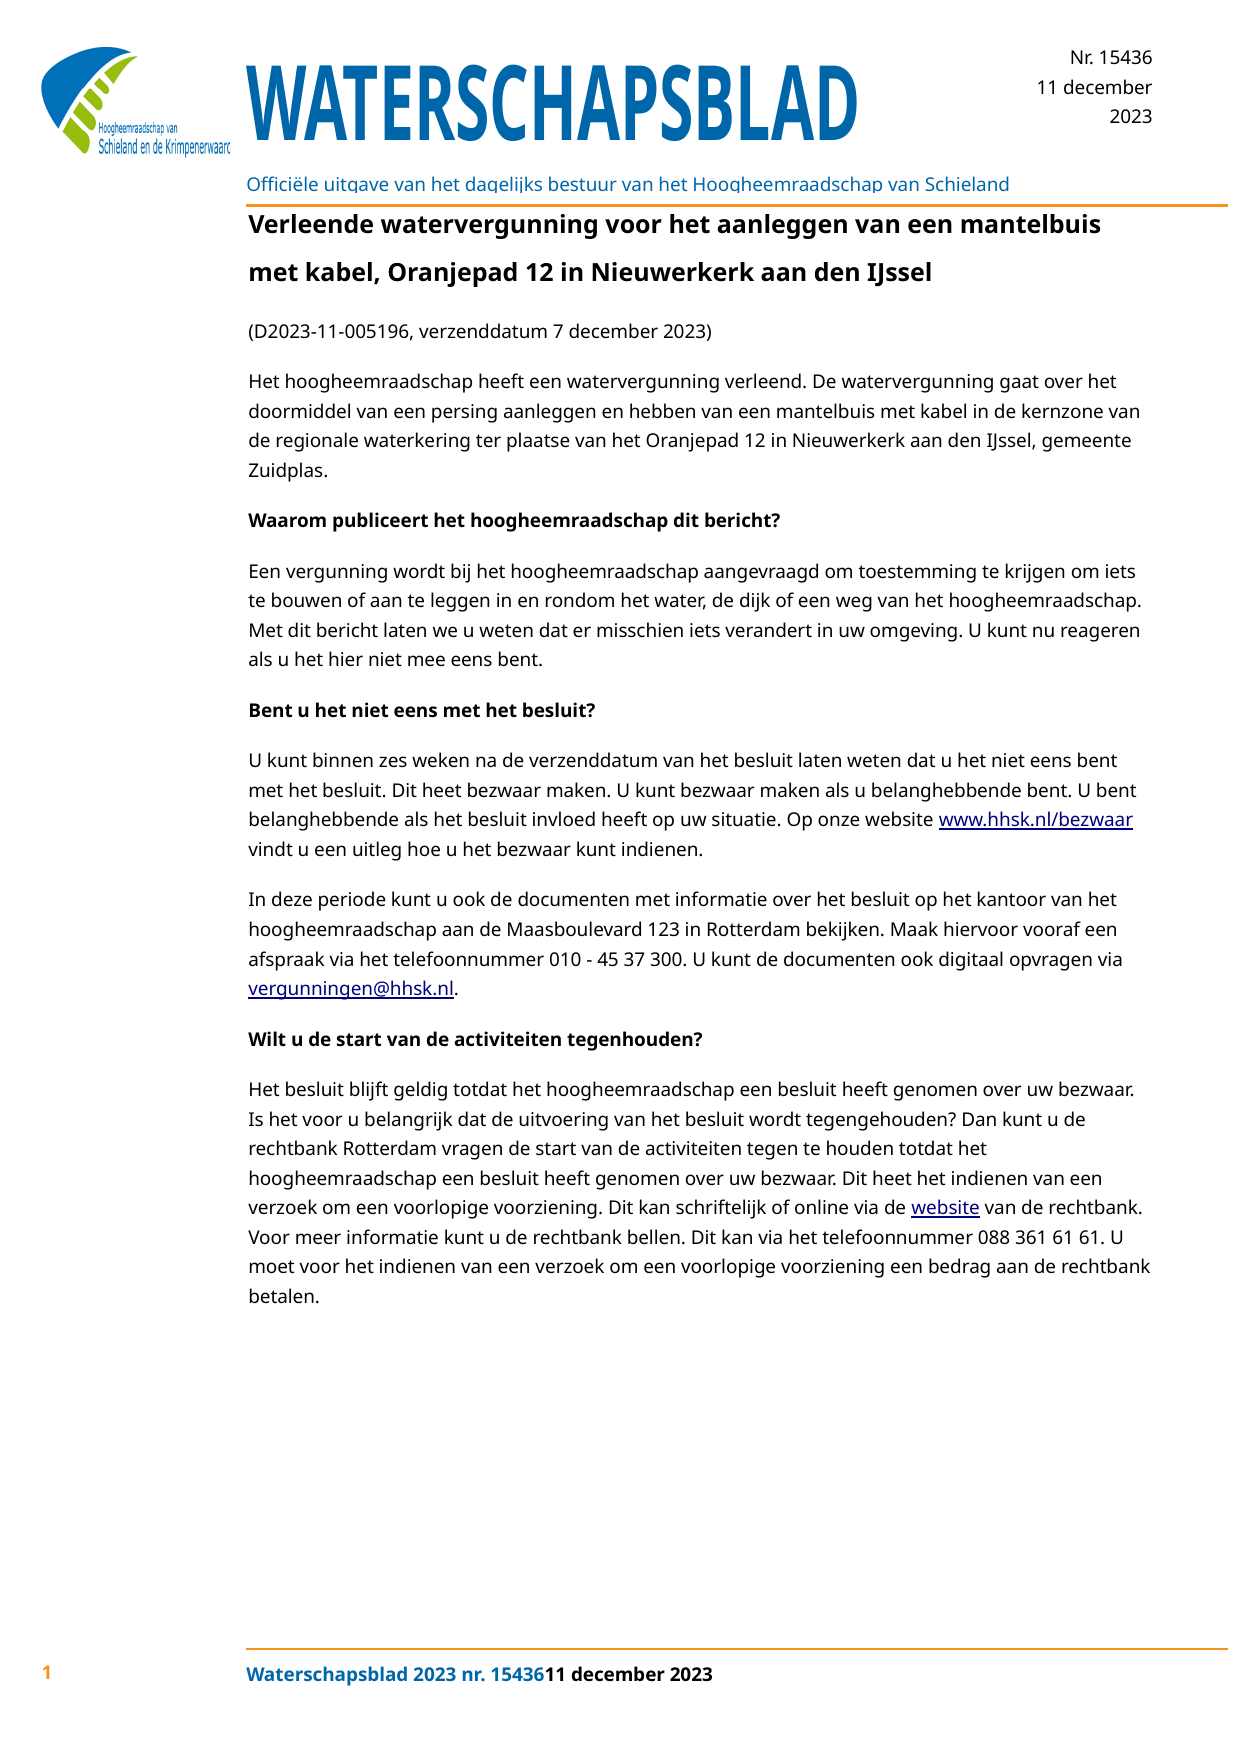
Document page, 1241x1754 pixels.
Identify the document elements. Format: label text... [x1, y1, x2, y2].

text Verleende watervergunning voor het aanleggen van een mantelbuis met kabel, Oranjepad 12 in Nieuwerkerk aan den IJssel [248, 207, 1152, 288]
text Het besluit blijft geldig totdat het hoogheemraadschap een besluit heeft genomen over uw bezwaar. Is het voor u belangrijk dat de uitvoering van het besluit wordt tegengehouden? Dan kunt u de rechtbank Rotterdam vragen de start van de activiteiten tegen te houden totdat het hoogheemraadschap een besluit heeft genomen over uw bezwaar. Dit heet het indienen van een verzoek om een voorlopige voorziening. Dit kan schriftelijk of online via de website van de rechtbank. Voor meer informatie kunt u de rechtbank bellen. Dit kan via het telefoonnummer 088 361 61 61. U moet voor het indienen van een verzoek om een voorlopige voorziening een bedrag aan de rechtbank betalen. [248, 1076, 1152, 1309]
text Waarom publiceert het hoogheemraadschap dit bericht? [248, 507, 1152, 533]
text Bent u het niet eens met het besluit? [248, 697, 1152, 723]
text Het hoogheemraadschap heeft een watervergunning verleend. De watervergunning gaat over het doormiddel van een persing aanleggen en hebben van een mantelbuis met kabel in de kernzone van de regionale waterkering ter plaatse van het Oranjepad 12 in Nieuwerkerk aan den IJssel, gemeente Zuidplas. [248, 368, 1152, 483]
text Wilt u de start van de activiteiten tegenhouden? [248, 1026, 1152, 1052]
text In deze periode kunt u ook de documenten met informatie over het besluit op het kantoor van het hoogheemraadschap aan de Maasboulevard 123 in Rotterdam bekijken. Maak hiervoor vooraf een afspraak via het telefoonnummer 010 - 45 37 300. U kunt de documenten ook digitaal opvragen via vergunningen@hhsk.nl. [248, 887, 1152, 1001]
text Een vergunning wordt bij het hoogheemraadschap aangevraagd om toestemming te krijgen om iets te bouwen of aan te leggen in en rondom het water, de dijk of een weg van het hoogheemraadschap. Met dit bericht laten we u weten dat er misschien iets verandert in uw omgeving. U kunt nu reageren als u het hier niet mee eens bent. [248, 558, 1152, 672]
picture [41, 47, 231, 172]
text U kunt binnen zes weken na de verzenddatum van het besluit laten weten dat u het niet eens bent met het besluit. Dit heet bezwaar maken. U kunt bezwaar maken als u belanghebbende bent. U bent belanghebbende als het besluit invloed heeft op uw situatie. Op onze website www.hhsk.nl/bezwaar vindt u een uitleg hoe u het bezwaar kunt indienen. [248, 747, 1152, 862]
text (D2023-11-005196, verzenddatum 7 december 2023) [248, 318, 1152, 344]
